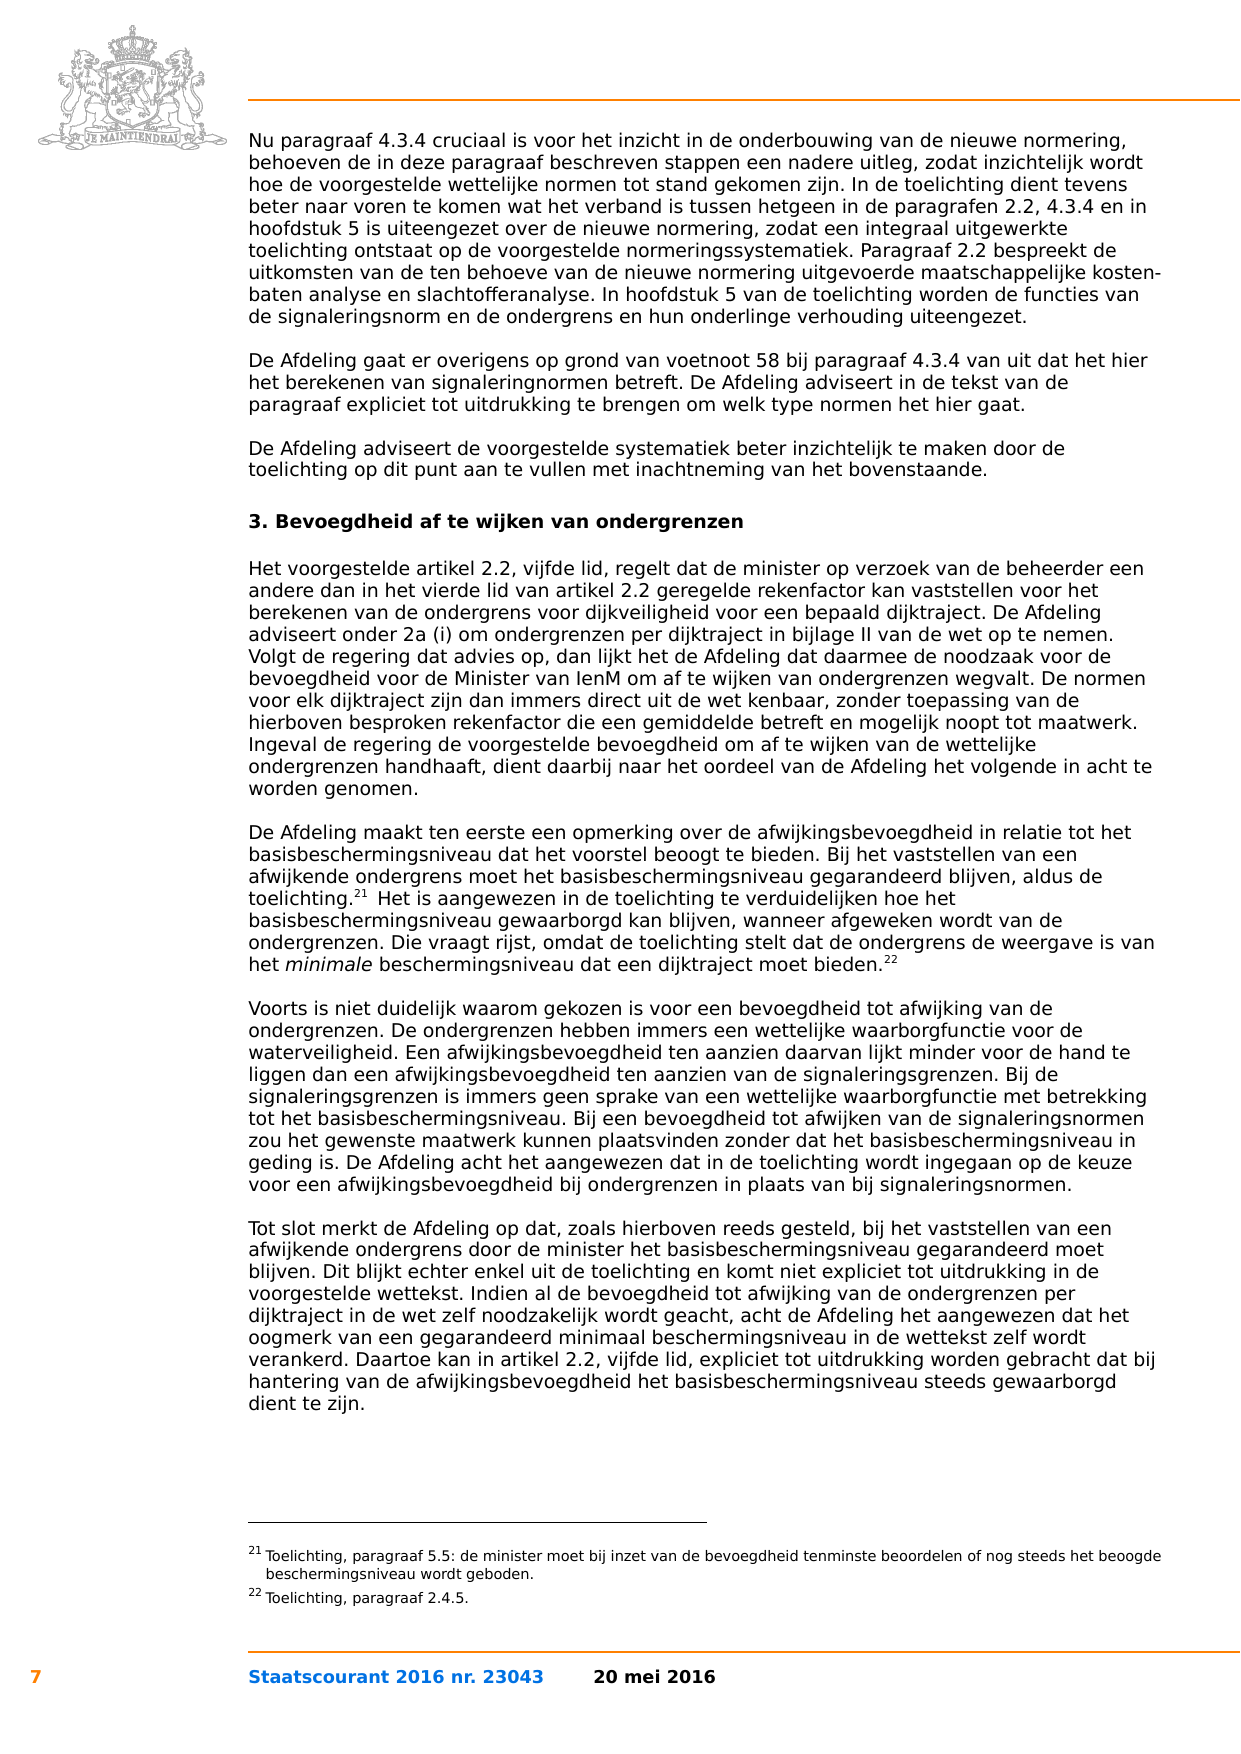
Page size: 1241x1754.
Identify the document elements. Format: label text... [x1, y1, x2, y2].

text Toelichting, paragraaf 2.4.5. [248, 1586, 1163, 1608]
text Tot slot merkt de Afdeling op dat, zoals hierboven reeds gesteld, bij het vaststellen van een afwijkende ondergrens door de minister het basisbeschermingsniveau gegarandeerd moet blijven. Dit blijkt echter enkel uit de toelichting en komt niet expliciet tot uitdrukking in de voorgestelde wettekst. Indien al de bevoegdheid tot afwijking van de ondergrenzen per dijktraject in de wet zelf noodzakelijk wordt geacht, acht de Afdeling het aangewezen dat het oogmerk van een gegarandeerd minimaal beschermingsniveau in de wettekst zelf wordt verankerd. Daartoe kan in artikel 2.2, vijfde lid, expliciet tot uitdrukking worden gebracht dat bij hantering van de afwijkingsbevoegdheid het basisbeschermingsniveau steeds gewaarborgd dient te zijn. [248, 1217, 1163, 1415]
text Voorts is niet duidelijk waarom gekozen is voor een bevoegdheid tot afwijking van de ondergrenzen. De ondergrenzen hebben immers een wettelijke waarborgfunctie voor de waterveiligheid. Een afwijkingsbevoegdheid ten aanzien daarvan lijkt minder voor de hand te liggen dan een afwijkingsbevoegdheid ten aanzien van de signaleringsgrenzen. Bij de signaleringsgrenzen is immers geen sprake van een wettelijke waarborgfunctie met betrekking tot het basisbeschermingsniveau. Bij een bevoegdheid tot afwijken van de signaleringsnormen zou het gewenste maatwerk kunnen plaatsvinden zonder dat het basisbeschermingsniveau in geding is. De Afdeling acht het aangewezen dat in de toelichting wordt ingegaan op de keuze voor een afwijkingsbevoegdheid bij ondergrenzen in plaats van bij signaleringsnormen. [248, 998, 1163, 1196]
text De Afdeling maakt ten eerste een opmerking over de afwijkingsbevoegdheid in relatie tot het basisbeschermingsniveau dat het voorstel beoogt te bieden. Bij het vaststellen van een afwijkende ondergrens moet het basisbeschermingsniveau gegarandeerd blijven, aldus de toelichting. Het is aangewezen in de toelichting te verduidelijken hoe het basisbeschermingsniveau gewaarborgd kan blijven, wanneer afgeweken wordt van de ondergrenzen. Die vraagt rijst, omdat de toelichting stelt dat de ondergrens de weergave is van het minimale beschermingsniveau dat een dijktraject moet bieden. [248, 822, 1163, 976]
text Toelichting, paragraaf 5.5: de minister moet bij inzet van de bevoegdheid tenminste beoordelen of nog steeds het beoogde beschermingsniveau wordt geboden. [248, 1544, 1163, 1583]
text Het voorgestelde artikel 2.2, vijfde lid, regelt dat de minister op verzoek van de beheerder een andere dan in het vierde lid van artikel 2.2 geregelde rekenfactor kan vaststellen voor het berekenen van de ondergrens voor dijkveiligheid voor een bepaald dijktraject. De Afdeling adviseert onder 2a (i) om ondergrenzen per dijktraject in bijlage II van de wet op te nemen. Volgt de regering dat advies op, dan lijkt het de Afdeling dat daarmee de noodzaak voor de bevoegdheid voor de Minister van IenM om af te wijken van ondergrenzen wegvalt. De normen voor elk dijktraject zijn dan immers direct uit de wet kenbaar, zonder toepassing van de hierboven besproken rekenfactor die een gemiddelde betreft en mogelijk noopt tot maatwerk. Ingeval de regering de voorgestelde bevoegdheid om af te wijken van de wettelijke ondergrenzen handhaaft, dient daarbij naar het oordeel van de Afdeling het volgende in acht te worden genomen. [248, 558, 1163, 800]
picture [38, 25, 227, 150]
subtitle 3. Bevoegdheid af te wijken van ondergrenzen [248, 511, 1163, 533]
text De Afdeling adviseert de voorgestelde systematiek beter inzichtelijk te maken door de toelichting op dit punt aan te vullen met inachtneming van het bovenstaande. [248, 437, 1163, 481]
text De Afdeling gaat er overigens op grond van voetnoot 58 bij paragraaf 4.3.4 van uit dat het hier het berekenen van signaleringnormen betreft. De Afdeling adviseert in de tekst van de paragraaf expliciet tot uitdrukking te brengen om welk type normen het hier gaat. [248, 349, 1163, 416]
text Nu paragraaf 4.3.4 cruciaal is voor het inzicht in de onderbouwing van de nieuwe normering, behoeven de in deze paragraaf beschreven stappen een nadere uitleg, zodat inzichtelijk wordt hoe de voorgestelde wettelijke normen tot stand gekomen zijn. In de toelichting dient tevens beter naar voren te komen wat het verband is tussen hetgeen in de paragrafen 2.2, 4.3.4 en in hoofdstuk 5 is uiteengezet over de nieuwe normering, zodat een integraal uitgewerkte toelichting ontstaat op de voorgestelde normeringssystematiek. Paragraaf 2.2 bespreekt de uitkomsten van de ten behoeve van de nieuwe normering uitgevoerde maatschappelijke kosten-baten analyse en slachtofferanalyse. In hoofdstuk 5 van de toelichting worden de functies van de signaleringsnorm en de ondergrens en hun onderlinge verhouding uiteengezet. [248, 130, 1163, 328]
